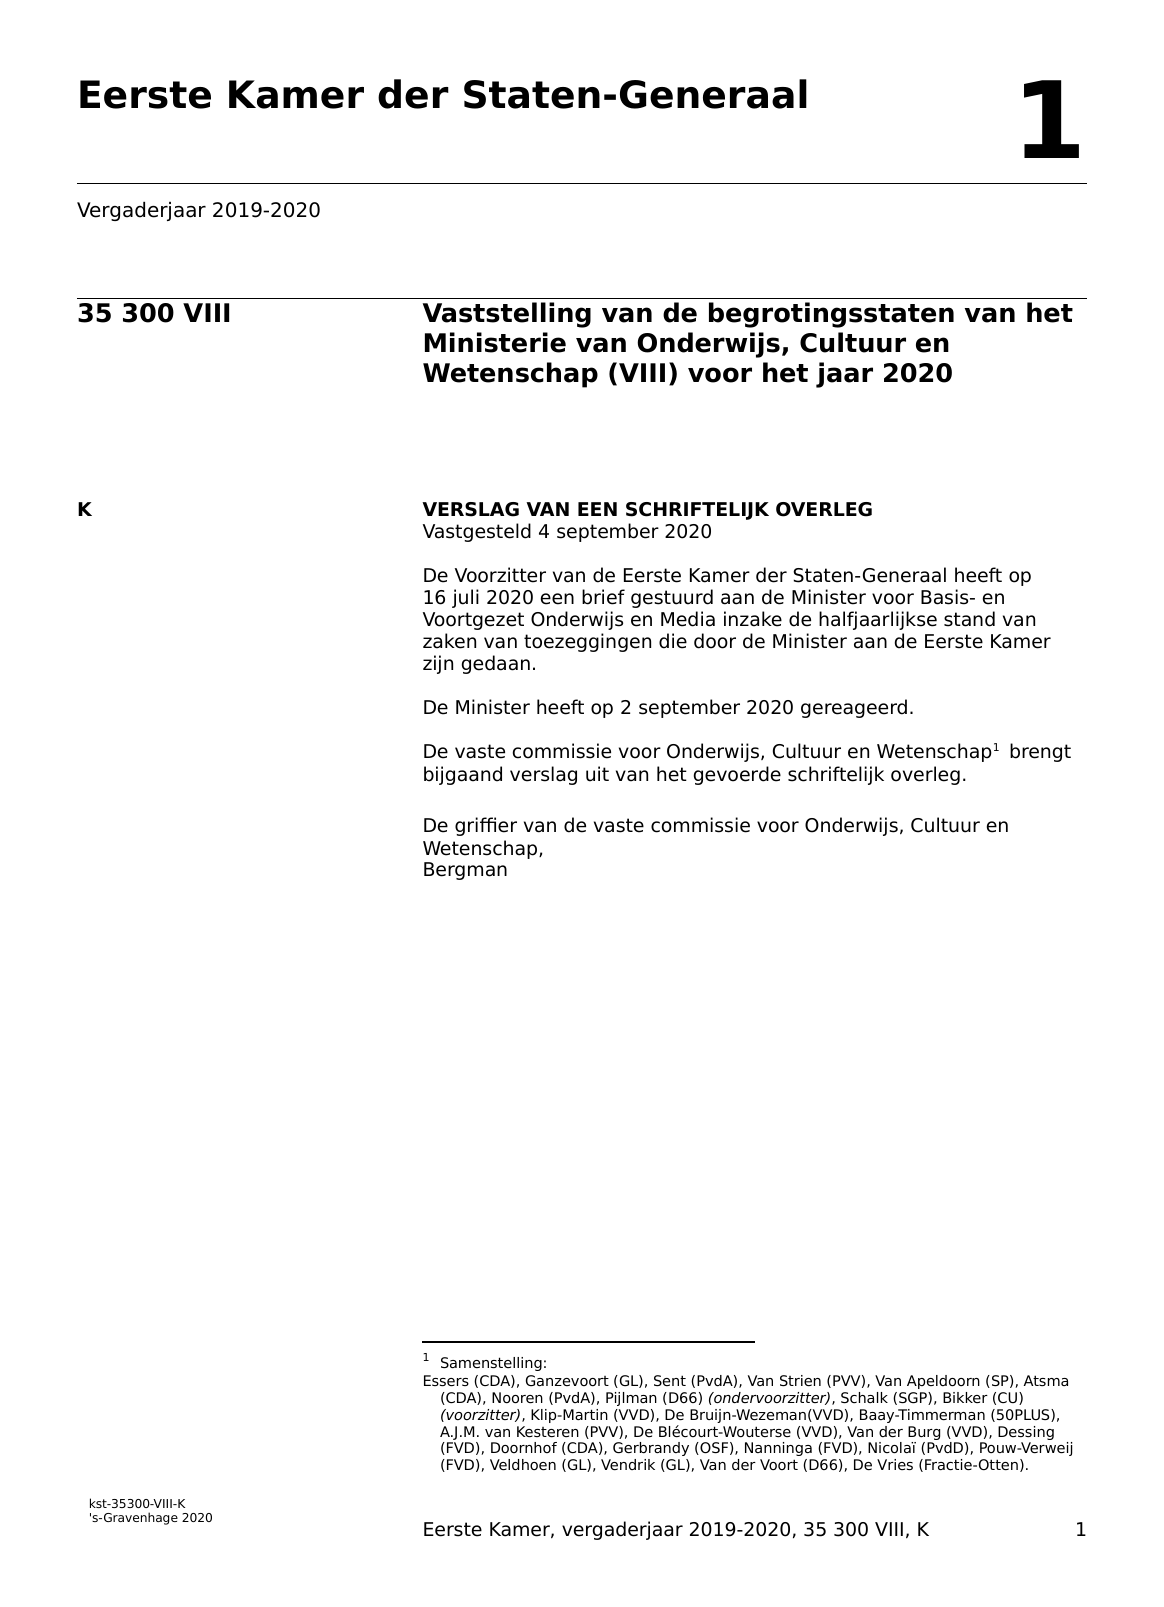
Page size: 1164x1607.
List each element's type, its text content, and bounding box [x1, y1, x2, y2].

text Samenstelling: [422, 1351, 1087, 1373]
text Essers (CDA), Ganzevoort (GL), Sent (PvdA), Van Strien (PVV), Van Apeldoorn (SP), Atsma (CDA), Nooren (PvdA), Pijlman (D66) (ondervoorzitter), Schalk (SGP), Bikker (CU) (voorzitter), Klip-Martin (VVD), De Bruijn-Wezeman(VVD), Baay-Timmerman (50PLUS), A.J.M. van Kesteren (PVV), De Blécourt-Wouterse (VVD), Van der Burg (VVD), Dessing (FVD), Doornhof (CDA), Gerbrandy (OSF), Nanninga (FVD), Nicolaï (PvdD), Pouw-Verweij (FVD), Veldhoen (GL), Vendrik (GL), Van der Voort (D66), De Vries (Fractie-Otten). [422, 1373, 1087, 1474]
table_header Eerste Kamer der Staten-Generaal [77, 59, 886, 183]
text De griffier van de vaste commissie voor Onderwijs, Cultuur en Wetenschap, Bergman [422, 815, 1087, 881]
table_header 1 [886, 59, 1087, 183]
table_cell Vergaderjaar 2019-2020 [77, 184, 1087, 298]
subtitle 35 300 VIII Vaststelling van de begrotingsstaten van het Ministerie van Onderwijs, Cultuur en Wetenschap (VIII) voor het jaar 2020 [77, 299, 1087, 388]
subtitle K VERSLAG VAN EEN SCHRIFTELIJK OVERLEG [77, 499, 1087, 521]
text 's-Gravenhage 2020 [88, 1511, 323, 1525]
text kst-35300-VIII-K [88, 1497, 323, 1511]
text De Minister heeft op 2 september 2020 gereageerd. [422, 697, 1087, 719]
text De Voorzitter van de Eerste Kamer der Staten-Generaal heeft op 16 juli 2020 een brief gestuurd aan de Minister voor Basis- en Voortgezet Onderwijs en Media inzake de halfjaarlijkse stand van zaken van toezeggingen die door de Minister aan de Eerste Kamer zijn gedaan. [422, 565, 1087, 675]
text De vaste commissie voor Onderwijs, Cultuur en Wetenschap brengt bijgaand verslag uit van het gevoerde schriftelijk overleg. [422, 741, 1087, 785]
text Vastgesteld 4 september 2020 [422, 521, 1087, 543]
